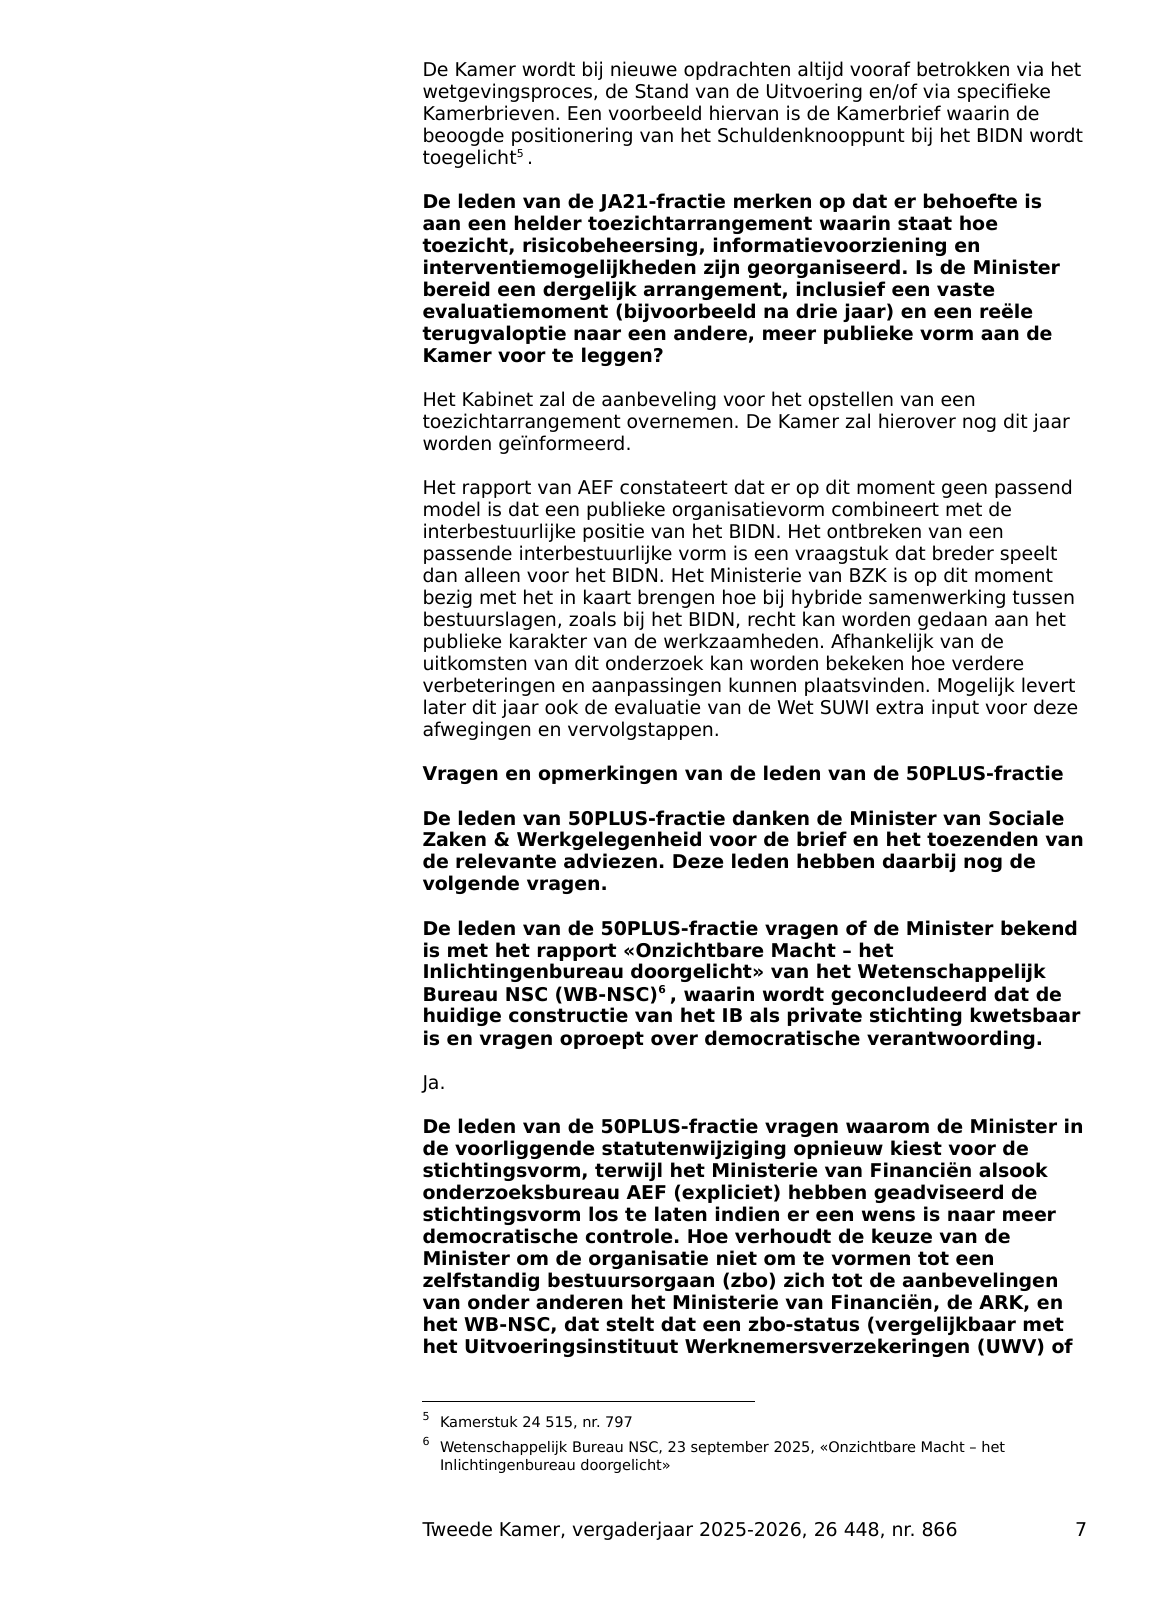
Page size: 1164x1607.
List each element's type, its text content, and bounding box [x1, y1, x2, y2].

text De Kamer wordt bij nieuwe opdrachten altijd vooraf betrokken via het wetgevingsproces, de Stand van de Uitvoering en/of via specifieke Kamerbrieven. Een voorbeeld hiervan is de Kamerbrief waarin de beoogde positionering van het Schuldenknooppunt bij het BIDN wordt toegelicht. [422, 59, 1087, 169]
text De leden van de 50PLUS-fractie vragen of de Minister bekend is met het rapport «Onzichtbare Macht – het Inlichtingenbureau doorgelicht» van het Wetenschappelijk Bureau NSC (WB-NSC), waarin wordt geconcludeerd dat de huidige constructie van het IB als private stichting kwetsbaar is en vragen oproept over democratische verantwoording. [422, 917, 1087, 1049]
text Het Kabinet zal de aanbeveling voor het opstellen van een toezichtarrangement overnemen. De Kamer zal hierover nog dit jaar worden geïnformeerd. [422, 389, 1087, 455]
text Het rapport van AEF constateert dat er op dit moment geen passend model is dat een publieke organisatievorm combineert met de interbestuurlijke positie van het BIDN. Het ontbreken van een passende interbestuurlijke vorm is een vraagstuk dat breder speelt dan alleen voor het BIDN. Het Ministerie van BZK is op dit moment bezig met het in kaart brengen hoe bij hybride samenwerking tussen bestuurslagen, zoals bij het BIDN, recht kan worden gedaan aan het publieke karakter van de werkzaamheden. Afhankelijk van de uitkomsten van dit onderzoek kan worden bekeken hoe verdere verbeteringen en aanpassingen kunnen plaatsvinden. Mogelijk levert later dit jaar ook de evaluatie van de Wet SUWI extra input voor deze afwegingen en vervolgstappen. [422, 477, 1087, 741]
text De leden van 50PLUS-fractie danken de Minister van Sociale Zaken & Werkgelegenheid voor de brief en het toezenden van de relevante adviezen. Deze leden hebben daarbij nog de volgende vragen. [422, 807, 1087, 895]
text Wetenschappelijk Bureau NSC, 23 september 2025, «Onzichtbare Macht – het Inlichtingenbureau doorgelicht» [422, 1435, 1087, 1474]
text Kamerstuk 24 515, nr. 797 [422, 1410, 1087, 1432]
text De leden van de 50PLUS-fractie vragen waarom de Minister in de voorliggende statutenwijziging opnieuw kiest voor de stichtingsvorm, terwijl het Ministerie van Financiën alsook onderzoeksbureau AEF (expliciet) hebben geadviseerd de stichtingsvorm los te laten indien er een wens is naar meer democratische controle. Hoe verhoudt de keuze van de Minister om de organisatie niet om te vormen tot een zelfstandig bestuursorgaan (zbo) zich tot de aanbevelingen van onder anderen het Ministerie van Financiën, de ARK, en het WB-NSC, dat stelt dat een zbo-status (vergelijkbaar met het Uitvoeringsinstituut Werknemersverzekeringen (UWV) of [422, 1116, 1087, 1357]
text De leden van de JA21-fractie merken op dat er behoefte is aan een helder toezichtarrangement waarin staat hoe toezicht, risicobeheersing, informatievoorziening en interventiemogelijkheden zijn georganiseerd. Is de Minister bereid een dergelijk arrangement, inclusief een vaste evaluatiemoment (bijvoorbeeld na drie jaar) en een reële terugvaloptie naar een andere, meer publieke vorm aan de Kamer voor te leggen? [422, 191, 1087, 367]
text Ja. [422, 1072, 1087, 1093]
subtitle Vragen en opmerkingen van de leden van de 50PLUS-fractie [422, 763, 1087, 785]
